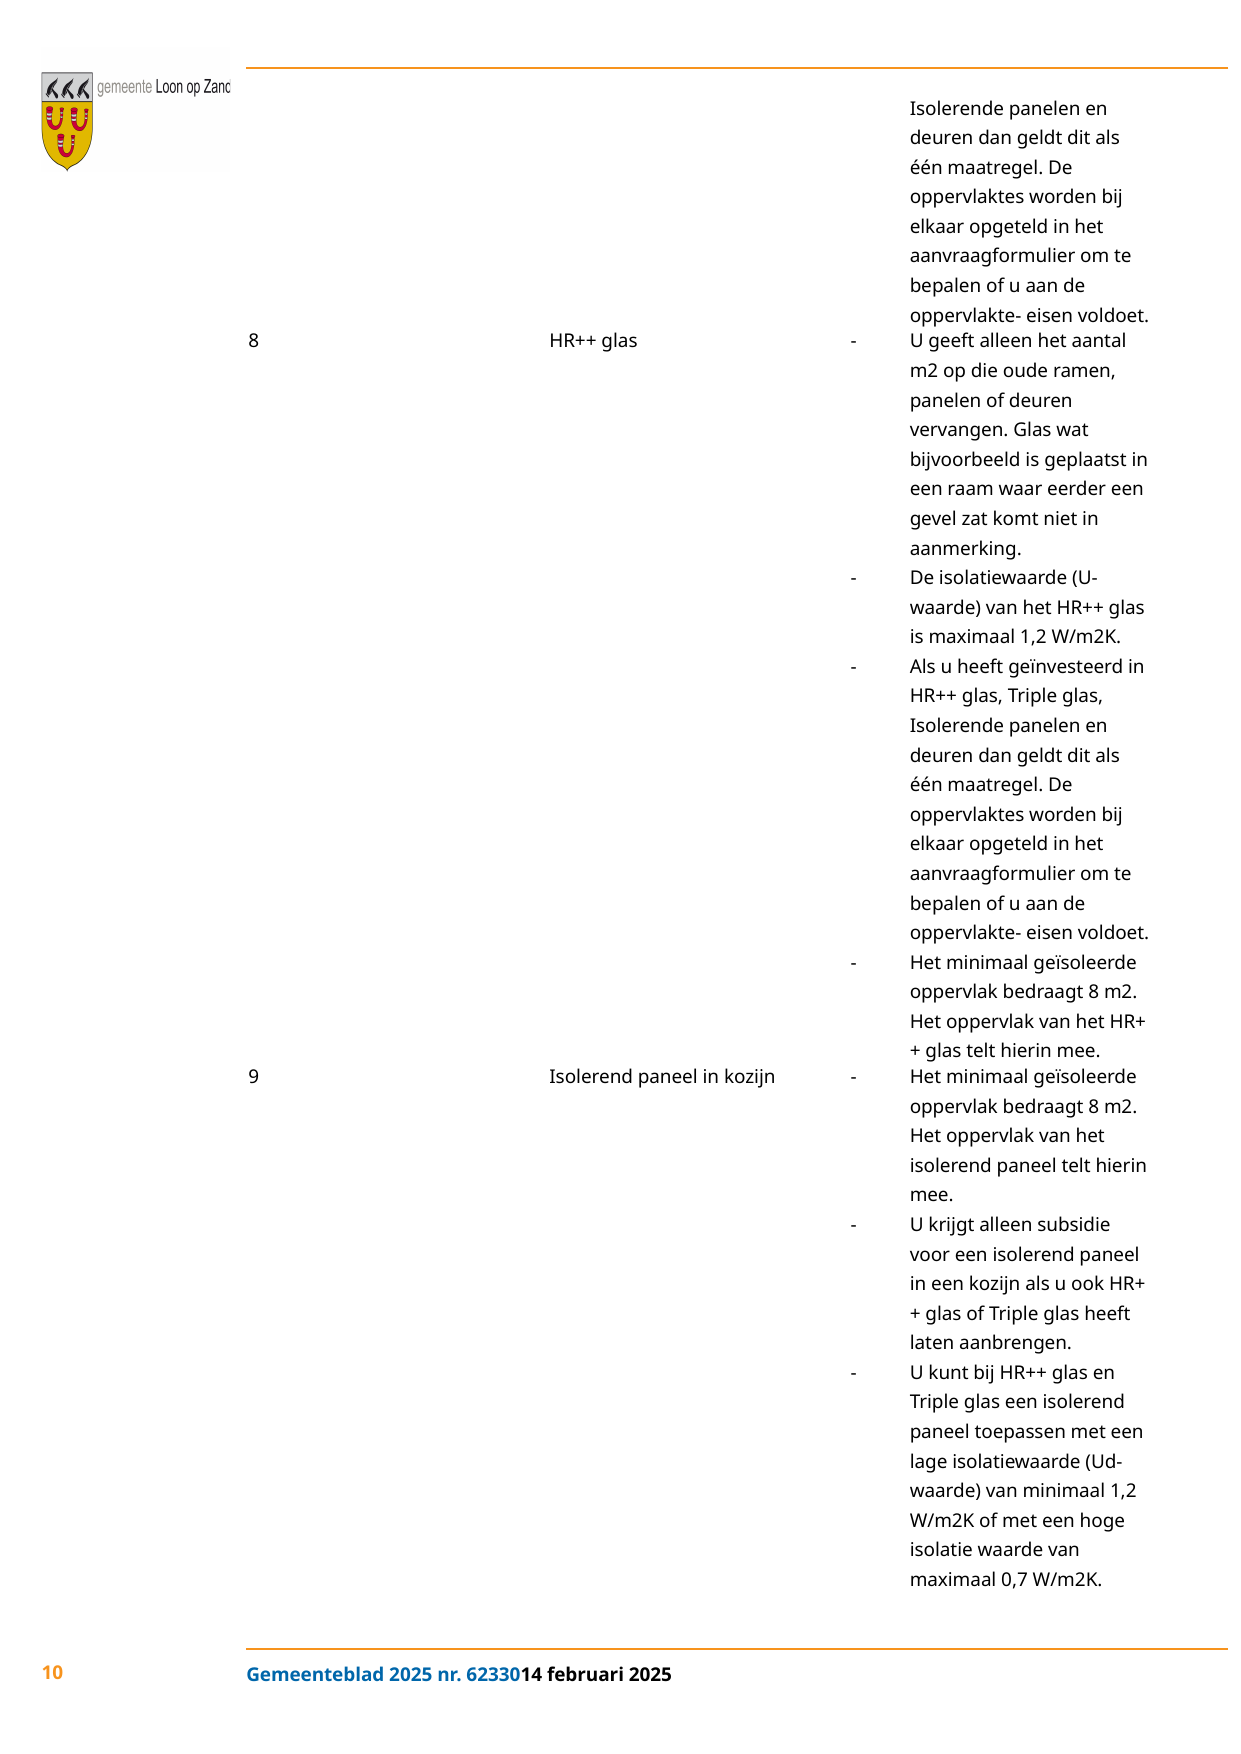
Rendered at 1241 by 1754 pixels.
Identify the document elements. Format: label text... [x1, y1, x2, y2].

picture [41, 47, 231, 172]
table_cell HR++ glas [549, 328, 850, 1063]
table_cell Isolerende panelen en deuren dan geldt dit als één maatregel. De oppervlaktes worden bij elkaar opgeteld in het aanvraagformulier om te bepalen of u aan de oppervlakte- eisen voldoet. [850, 95, 1152, 328]
table_cell 8 [248, 328, 549, 1063]
table_cell 9 [248, 1063, 549, 1592]
table_cell U geeft alleen het aantal m2 op die oude ramen, panelen of deuren vervangen. Glas wat bijvoorbeeld is geplaatst in een raam waar eerder een gevel zat komt niet in aanmerking. De isolatiewaarde (U-waarde) van het HR++ glas is maximaal 1,2 W/m2K. Als u heeft geïnvesteerd in HR++ glas, Triple glas, Isolerende panelen en deuren dan geldt dit als één maatregel. De oppervlaktes worden bij elkaar opgeteld in het aanvraagformulier om te bepalen of u aan de oppervlakte- eisen voldoet. Het minimaal geïsoleerde oppervlak bedraagt 8 m2. Het oppervlak van het HR++ glas telt hierin mee. [850, 328, 1152, 1063]
table_cell [248, 95, 549, 328]
table_cell Isolerend paneel in kozijn [549, 1063, 850, 1592]
table_cell [549, 95, 850, 328]
table_cell Het minimaal geïsoleerde oppervlak bedraagt 8 m2. Het oppervlak van het isolerend paneel telt hierin mee. U krijgt alleen subsidie voor een isolerend paneel in een kozijn als u ook HR++ glas of Triple glas heeft laten aanbrengen. U kunt bij HR++ glas en Triple glas een isolerend paneel toepassen met een lage isolatiewaarde (Ud-waarde) van minimaal 1,2 W/m2K of met een hoge isolatie waarde van maximaal 0,7 W/m2K. [850, 1063, 1152, 1592]
